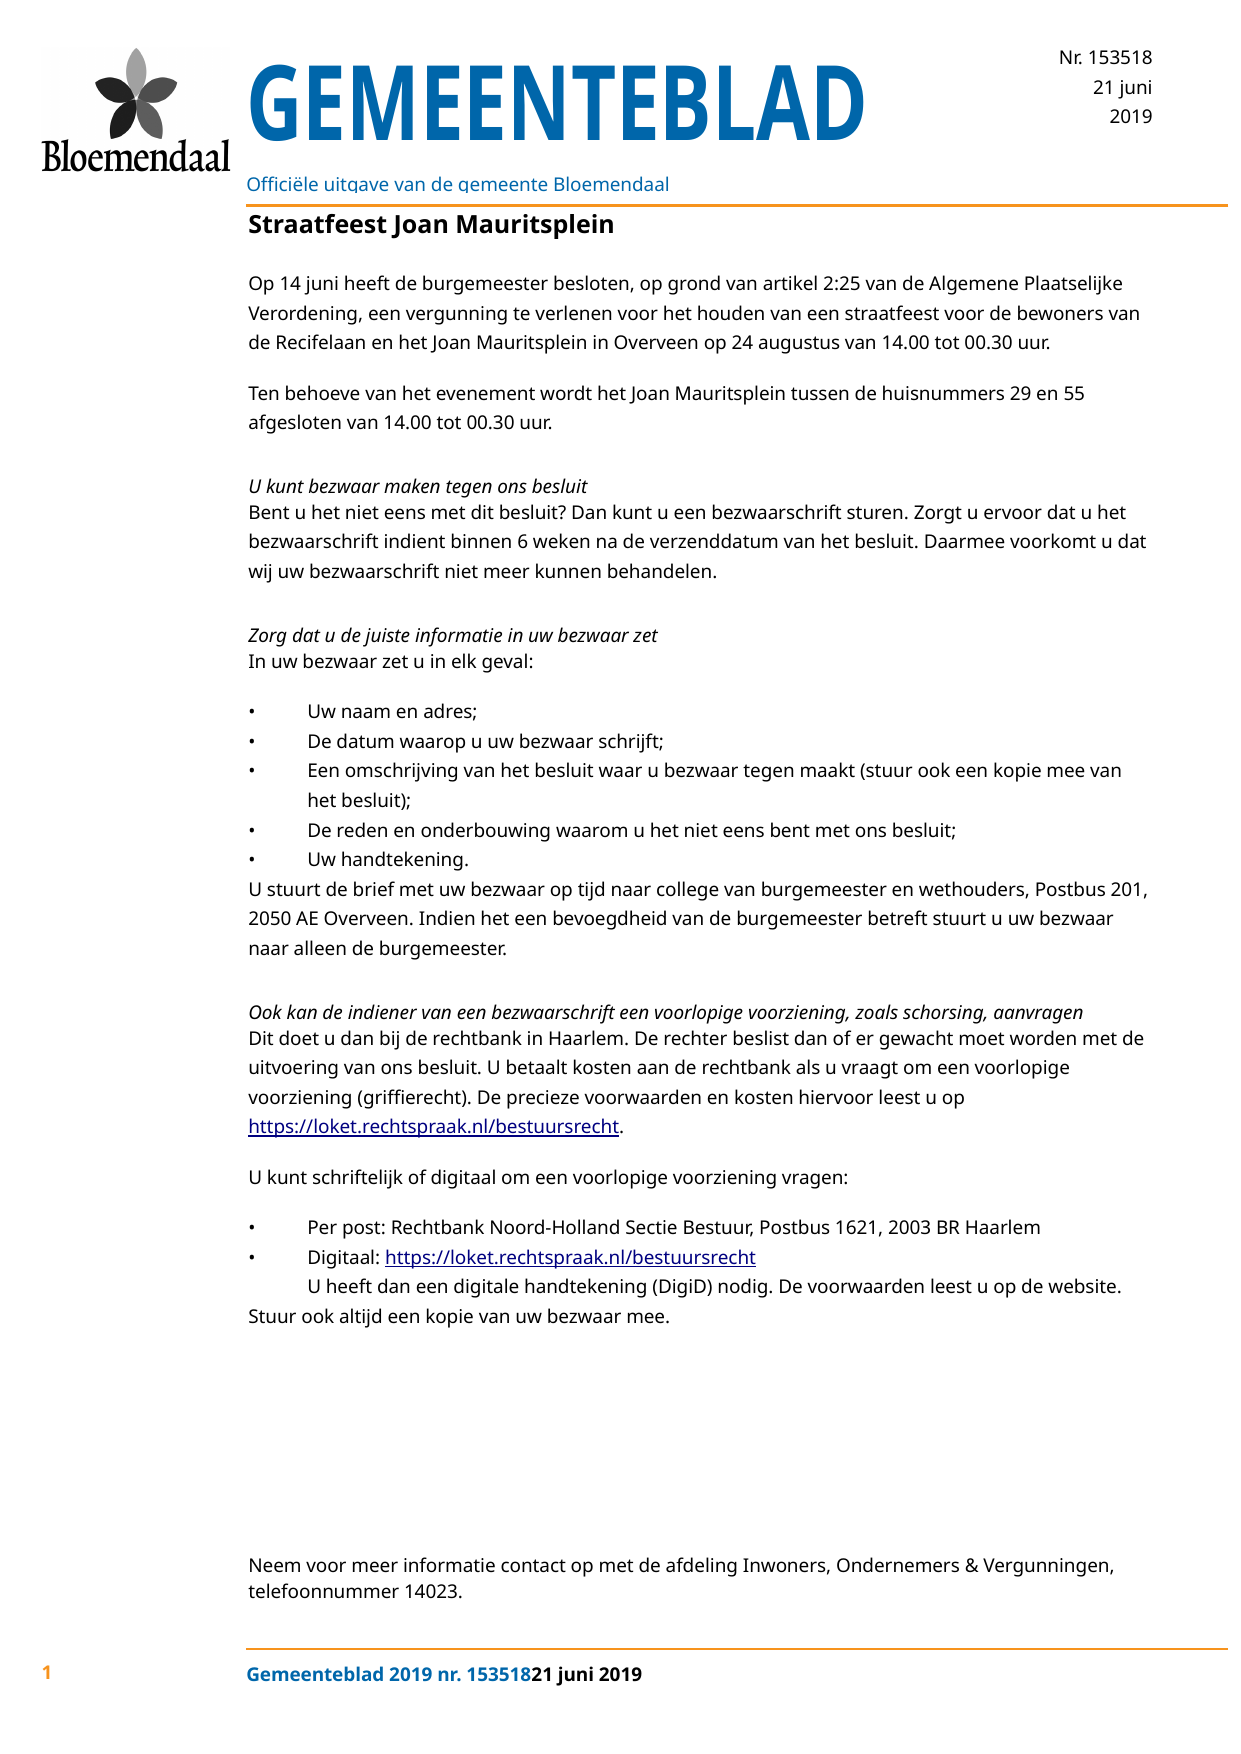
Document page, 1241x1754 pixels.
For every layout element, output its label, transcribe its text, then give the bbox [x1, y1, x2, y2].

list De datum waarop u uw bezwaar schrijft; [248, 728, 1152, 754]
text Zorg dat u de juiste informatie in uw bezwaar zet [248, 622, 1152, 648]
text In uw bezwaar zet u in elk geval: [248, 648, 1152, 674]
list Per post: Rechtbank Noord-Holland Sectie Bestuur, Postbus 1621, 2003 BR Haarlem [248, 1214, 1152, 1240]
text Ten behoeve van het evenement wordt het Joan Mauritsplein tussen de huisnummers 29 en 55 afgesloten van 14.00 tot 00.30 uur. [248, 380, 1152, 435]
text Neem voor meer informatie contact op met de afdeling Inwoners, Ondernemers & Vergunningen, telefoonnummer 14023. [248, 1553, 1152, 1604]
list Digitaal: https://loket.rechtspraak.nl/bestuursrecht [248, 1244, 1152, 1270]
list Een omschrijving van het besluit waar u bezwaar tegen maakt (stuur ook een kopie mee van het besluit); [248, 758, 1152, 813]
text U kunt bezwaar maken tegen ons besluit [248, 473, 1152, 499]
text U kunt schriftelijk of digitaal om een voorlopige voorziening vragen: [248, 1164, 1152, 1190]
list De reden en onderbouwing waarom u het niet eens bent met ons besluit; [248, 817, 1152, 842]
text Ook kan de indiener van een bezwaarschrift een voorlopige voorziening, zoals schorsing, aanvragen [248, 999, 1152, 1025]
text Bent u het niet eens met dit besluit? Dan kunt u een bezwaarschrift sturen. Zorgt u ervoor dat u het bezwaarschrift indient binnen 6 weken na de verzenddatum van het besluit. Daarmee voorkomt u dat wij uw bezwaarschrift niet meer kunnen behandelen. [248, 499, 1152, 584]
text Op 14 juni heeft de burgemeester besloten, op grond van artikel 2:25 van de Algemene Plaatselijke Verordening, een vergunning te verlenen voor het houden van een straatfeest voor de bewoners van de Recifelaan en het Joan Mauritsplein in Overveen op 24 augustus van 14.00 tot 00.30 uur. [248, 270, 1152, 355]
text Stuur ook altijd een kopie van uw bezwaar mee. [248, 1303, 1152, 1329]
text Dit doet u dan bij de rechtbank in Haarlem. De rechter beslist dan of er gewacht moet worden met de uitvoering van ons besluit. U betaalt kosten aan de rechtbank als u vraagt om een voorlopige voorziening (griffierecht). De precieze voorwaarden en kosten hiervoor leest u op https://loket.rechtspraak.nl/bestuursrecht. [248, 1025, 1152, 1139]
list Uw handtekening. [248, 846, 1152, 872]
text U stuurt de brief met uw bezwaar op tijd naar college van burgemeester en wethouders, Postbus 201, 2050 AE Overveen. Indien het een bevoegdheid van de burgemeester betreft stuurt u uw bezwaar naar alleen de burgemeester. [248, 876, 1152, 961]
picture [41, 47, 231, 172]
list U heeft dan een digitale handtekening (DigiD) nodig. De voorwaarden leest u op de website. [248, 1273, 1152, 1299]
list Uw naam en adres; [248, 698, 1152, 724]
text Straatfeest Joan Mauritsplein [248, 207, 1152, 241]
